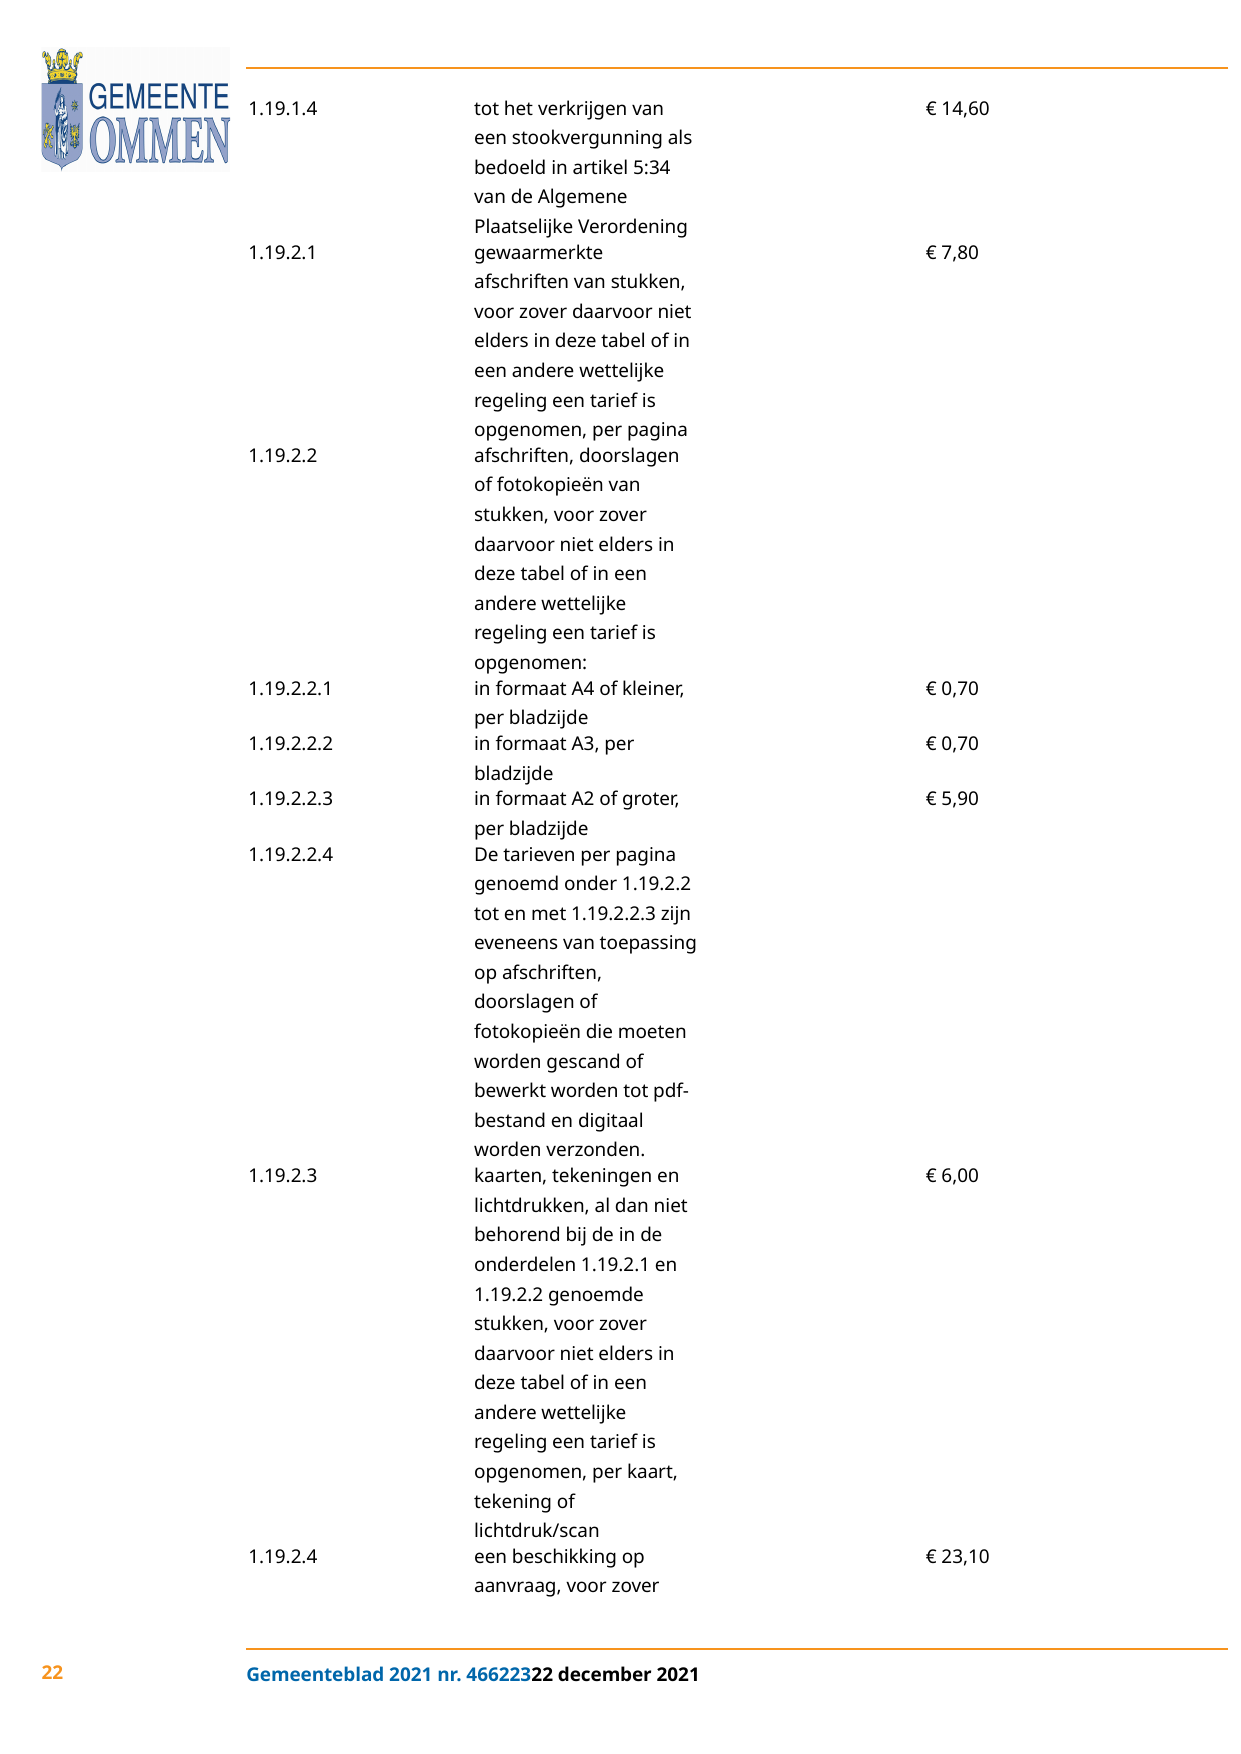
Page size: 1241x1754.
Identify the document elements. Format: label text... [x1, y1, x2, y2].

table_cell € 0,70 [926, 730, 1152, 786]
table_cell 1.19.2.2.3 [248, 786, 474, 841]
table_cell tot het verkrijgen van een stookvergunning als bedoeld in artikel 5:34 van de Algemene Plaatselijke Verordening [474, 95, 700, 239]
table_cell 1.19.2.2.2 [248, 730, 474, 786]
table_cell [700, 841, 926, 1162]
table_cell € 0,70 [926, 675, 1152, 730]
table_cell 1.19.2.3 [248, 1163, 474, 1543]
table_cell € 6,00 [926, 1163, 1152, 1543]
table_cell 1.19.1.4 [248, 95, 474, 239]
table_cell € 23,10 [926, 1543, 1152, 1598]
picture [41, 47, 231, 172]
table_cell afschriften, doorslagen of fotokopieën van stukken, voor zover daarvoor niet elders in deze tabel of in een andere wettelijke regeling een tarief is opgenomen: [474, 442, 700, 675]
table_cell in formaat A3, per bladzijde [474, 730, 700, 786]
table_cell gewaarmerkte afschriften van stukken, voor zover daarvoor niet elders in deze tabel of in een andere wettelijke regeling een tarief is opgenomen, per pagina [474, 239, 700, 442]
table_cell [700, 1163, 926, 1543]
table_cell [700, 675, 926, 730]
table_cell in formaat A2 of groter, per bladzijde [474, 786, 700, 841]
table_cell € 5,90 [926, 786, 1152, 841]
table_cell 1.19.2.1 [248, 239, 474, 442]
table_cell [700, 239, 926, 442]
table_cell De tarieven per pagina genoemd onder 1.19.2.2 tot en met 1.19.2.2.3 zijn eveneens van toepassing op afschriften, doorslagen of fotokopieën die moeten worden gescand of bewerkt worden tot pdf-bestand en digitaal worden verzonden. [474, 841, 700, 1162]
table_cell kaarten, tekeningen en lichtdrukken, al dan niet behorend bij de in de onderdelen 1.19.2.1 en 1.19.2.2 genoemde stukken, voor zover daarvoor niet elders in deze tabel of in een andere wettelijke regeling een tarief is opgenomen, per kaart, tekening of lichtdruk/scan [474, 1163, 700, 1543]
table_cell [700, 786, 926, 841]
table_cell 1.19.2.2 [248, 442, 474, 675]
table_cell [926, 442, 1152, 675]
table_cell € 7,80 [926, 239, 1152, 442]
table_cell in formaat A4 of kleiner, per bladzijde [474, 675, 700, 730]
table_cell 1.19.2.2.4 [248, 841, 474, 1162]
table_cell 1.19.2.4 [248, 1543, 474, 1598]
table_cell een beschikking op aanvraag, voor zover [474, 1543, 700, 1598]
table_cell [700, 95, 926, 239]
table_cell [700, 442, 926, 675]
table_cell [700, 730, 926, 786]
table_cell [926, 841, 1152, 1162]
table_cell € 14,60 [926, 95, 1152, 239]
table_cell 1.19.2.2.1 [248, 675, 474, 730]
table_cell [700, 1543, 926, 1598]
